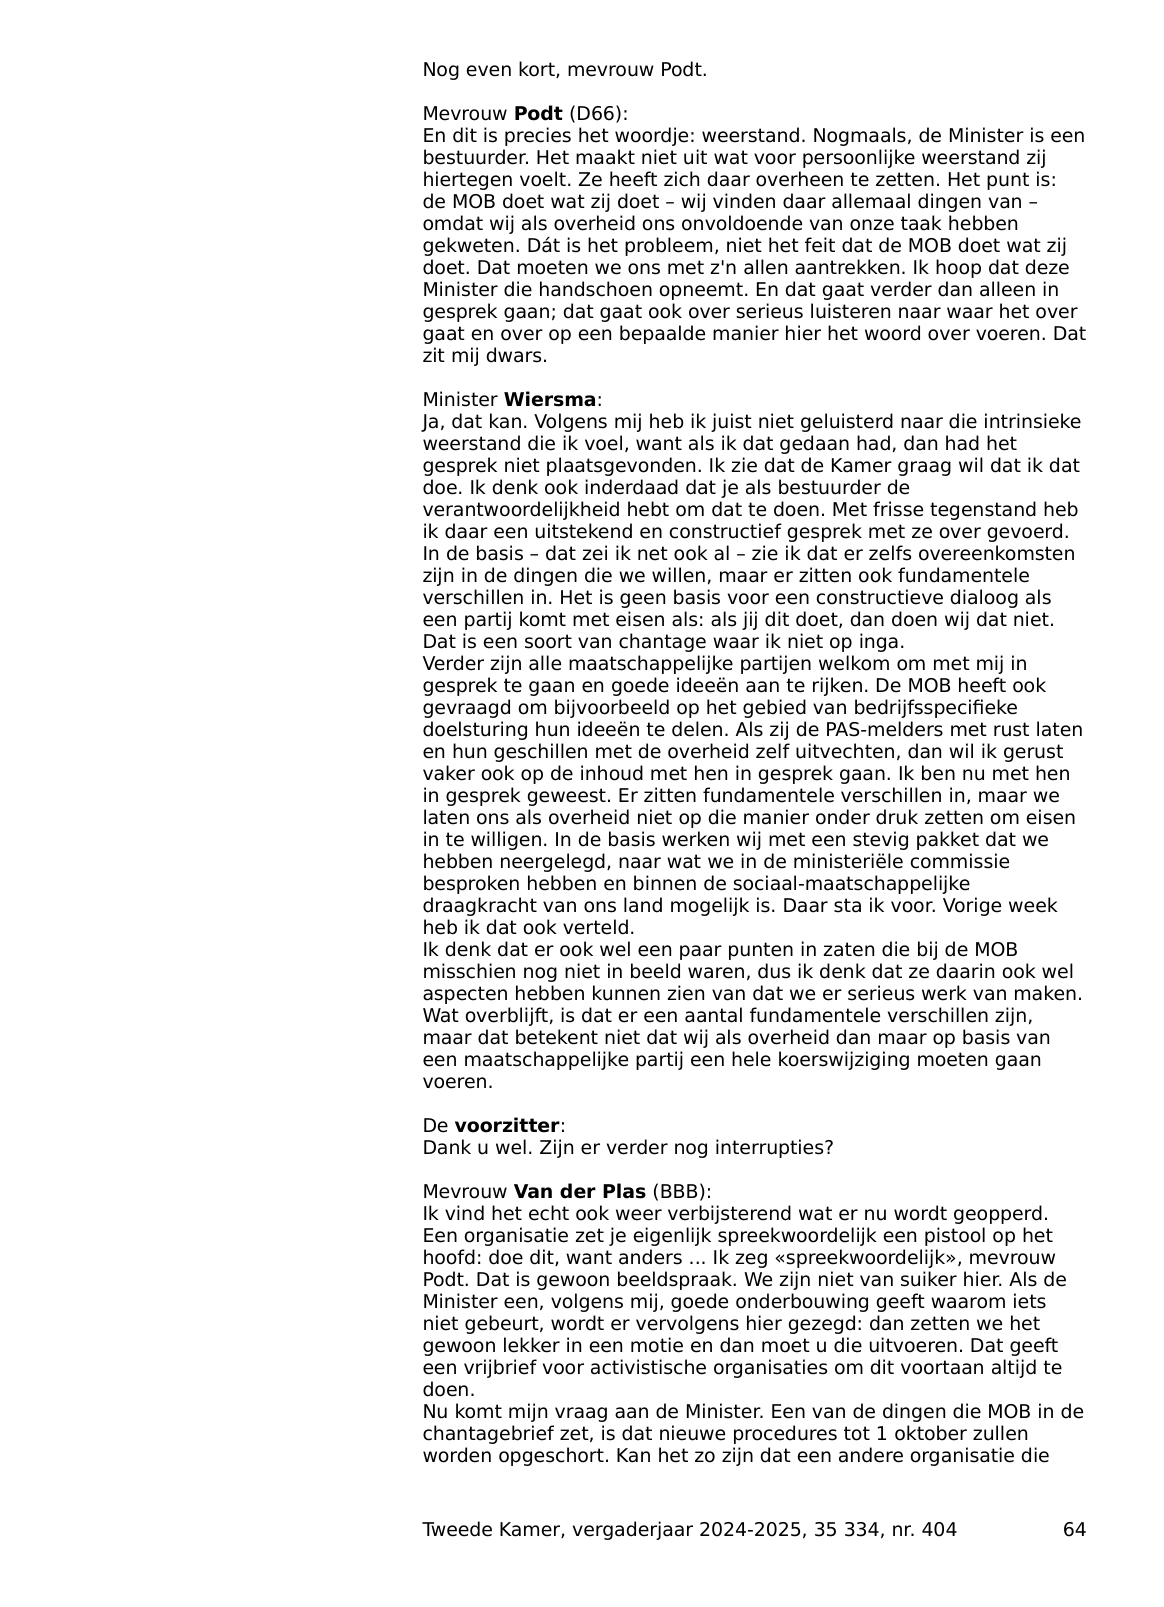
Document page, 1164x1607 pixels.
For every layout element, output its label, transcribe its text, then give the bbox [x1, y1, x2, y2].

text En dit is precies het woordje: weerstand. Nogmaals, de Minister is een bestuurder. Het maakt niet uit wat voor persoonlijke weerstand zij hiertegen voelt. Ze heeft zich daar overheen te zetten. Het punt is: de MOB doet wat zij doet – wij vinden daar allemaal dingen van – omdat wij als overheid ons onvoldoende van onze taak hebben gekweten. Dát is het probleem, niet het feit dat de MOB doet wat zij doet. Dat moeten we ons met z'n allen aantrekken. Ik hoop dat deze Minister die handschoen opneemt. En dat gaat verder dan alleen in gesprek gaan; dat gaat ook over serieus luisteren naar waar het over gaat en over op een bepaalde manier hier het woord over voeren. Dat zit mij dwars. [422, 125, 1087, 367]
text Nog even kort, mevrouw Podt. [422, 59, 1087, 81]
text Verder zijn alle maatschappelijke partijen welkom om met mij in gesprek te gaan en goede ideeën aan te rijken. De MOB heeft ook gevraagd om bijvoorbeeld op het gebied van bedrijfsspecifieke doelsturing hun ideeën te delen. Als zij de PAS-melders met rust laten en hun geschillen met de overheid zelf uitvechten, dan wil ik gerust vaker ook op de inhoud met hen in gesprek gaan. Ik ben nu met hen in gesprek geweest. Er zitten fundamentele verschillen in, maar we laten ons als overheid niet op die manier onder druk zetten om eisen in te willigen. In de basis werken wij met een stevig pakket dat we hebben neergelegd, naar wat we in de ministeriële commissie besproken hebben en binnen de sociaal-maatschappelijke draagkracht van ons land mogelijk is. Daar sta ik voor. Vorige week heb ik dat ook verteld. [422, 653, 1087, 939]
text Minister Wiersma: [422, 389, 1087, 411]
text Dank u wel. Zijn er verder nog interrupties? [422, 1137, 1087, 1159]
text Mevrouw Van der Plas (BBB): [422, 1181, 1087, 1203]
text Ik denk dat er ook wel een paar punten in zaten die bij de MOB misschien nog niet in beeld waren, dus ik denk dat ze daarin ook wel aspecten hebben kunnen zien van dat we er serieus werk van maken. Wat overblijft, is dat er een aantal fundamentele verschillen zijn, maar dat betekent niet dat wij als overheid dan maar op basis van een maatschappelijke partij een hele koerswijziging moeten gaan voeren. [422, 939, 1087, 1092]
text Ik vind het echt ook weer verbijsterend wat er nu wordt geopperd. Een organisatie zet je eigenlijk spreekwoordelijk een pistool op het hoofd: doe dit, want anders ... Ik zeg «spreekwoordelijk», mevrouw Podt. Dat is gewoon beeldspraak. We zijn niet van suiker hier. Als de Minister een, volgens mij, goede onderbouwing geeft waarom iets niet gebeurt, wordt er vervolgens hier gezegd: dan zetten we het gewoon lekker in een motie en dan moet u die uitvoeren. Dat geeft een vrijbrief voor activistische organisaties om dit voortaan altijd te doen. [422, 1203, 1087, 1401]
text Mevrouw Podt (D66): [422, 103, 1087, 125]
text Ja, dat kan. Volgens mij heb ik juist niet geluisterd naar die intrinsieke weerstand die ik voel, want als ik dat gedaan had, dan had het gesprek niet plaatsgevonden. Ik zie dat de Kamer graag wil dat ik dat doe. Ik denk ook inderdaad dat je als bestuurder de verantwoordelijkheid hebt om dat te doen. Met frisse tegenstand heb ik daar een uitstekend en constructief gesprek met ze over gevoerd. In de basis – dat zei ik net ook al – zie ik dat er zelfs overeenkomsten zijn in de dingen die we willen, maar er zitten ook fundamentele verschillen in. Het is geen basis voor een constructieve dialoog als een partij komt met eisen als: als jij dit doet, dan doen wij dat niet. Dat is een soort van chantage waar ik niet op inga. [422, 411, 1087, 653]
text Nu komt mijn vraag aan de Minister. Een van de dingen die MOB in de chantagebrief zet, is dat nieuwe procedures tot 1 oktober zullen worden opgeschort. Kan het zo zijn dat een andere organisatie die [422, 1401, 1087, 1467]
text De voorzitter: [422, 1115, 1087, 1137]
